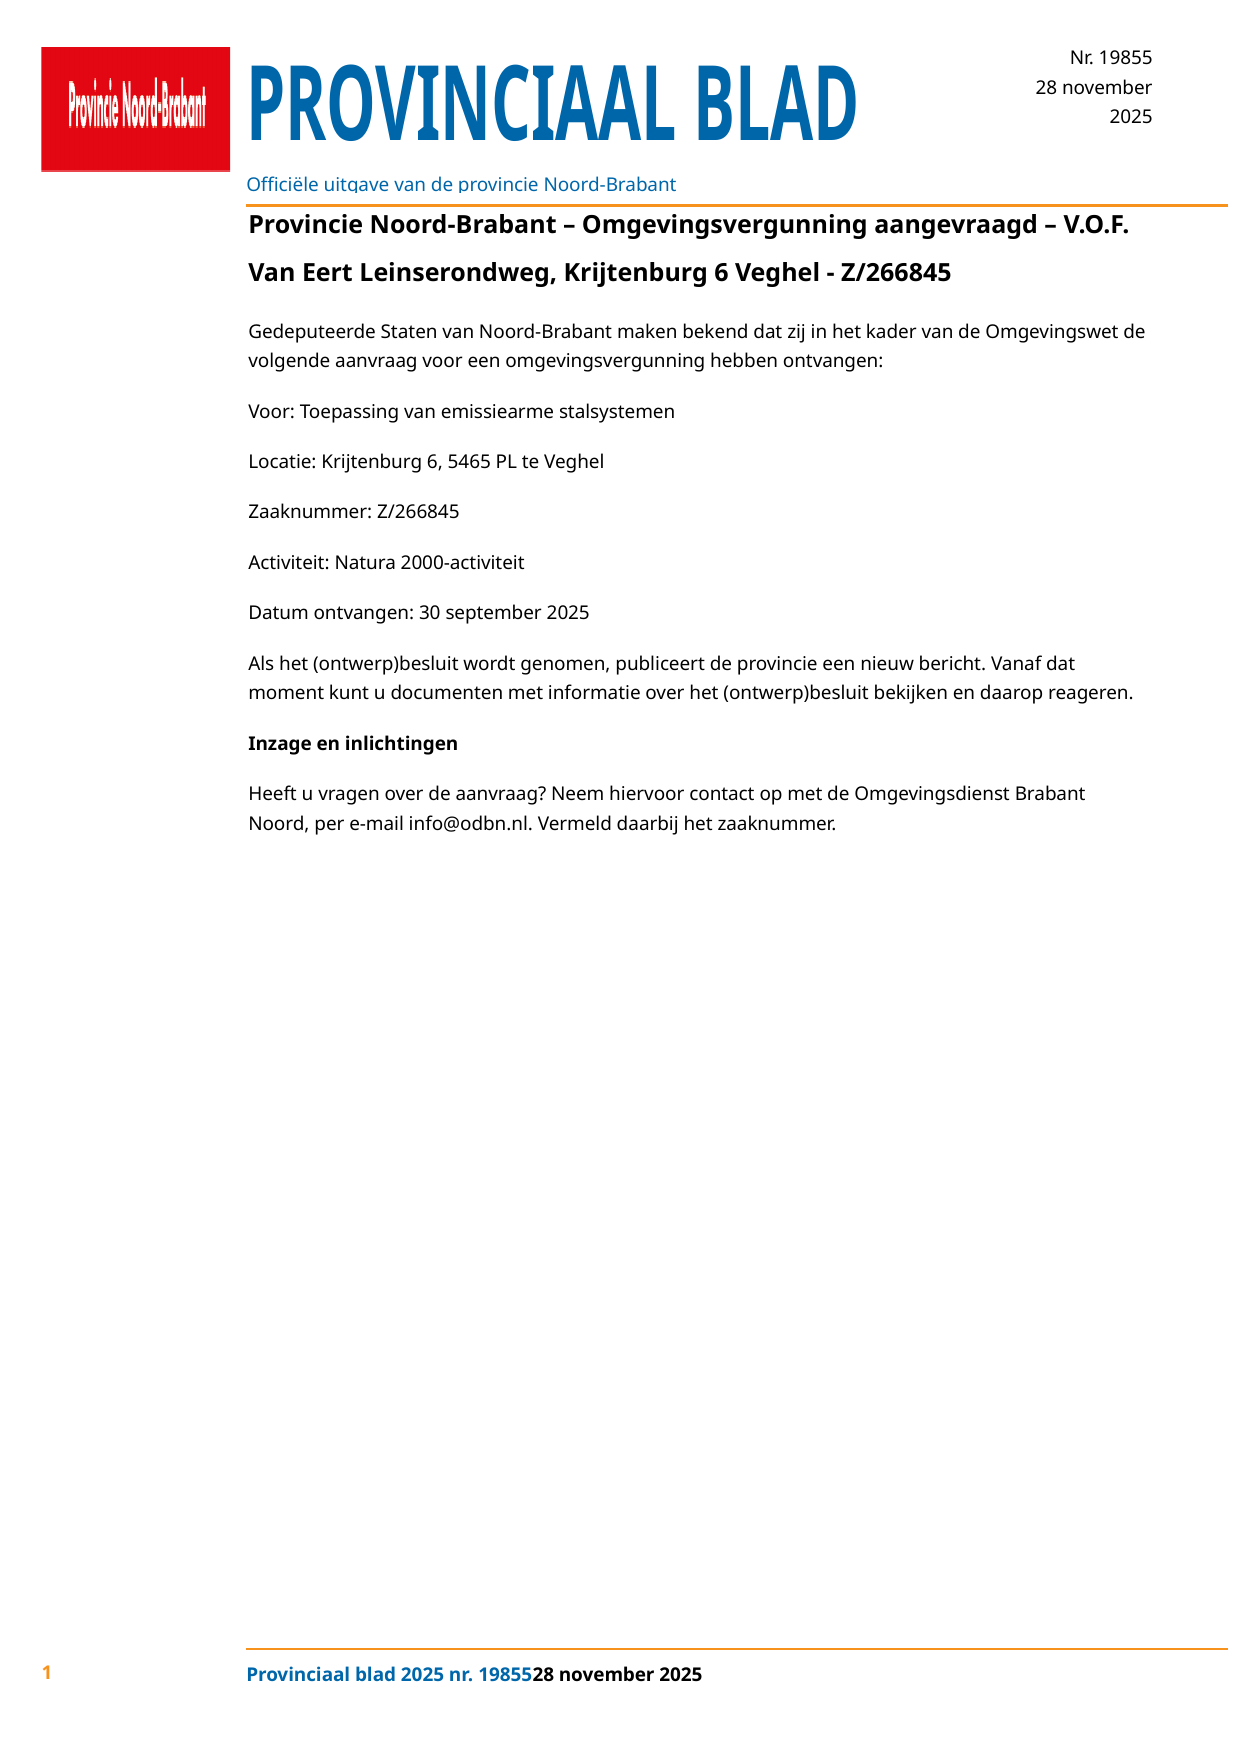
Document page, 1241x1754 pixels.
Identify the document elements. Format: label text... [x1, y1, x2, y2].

text Inzage en inlichtingen [248, 730, 1152, 756]
text Datum ontvangen: 30 september 2025 [248, 599, 1152, 625]
text Als het (ontwerp)besluit wordt genomen, publiceert de provincie een nieuw bericht. Vanaf dat moment kunt u documenten met informatie over het (ontwerp)besluit bekijken en daarop reageren. [248, 650, 1152, 705]
text Provincie Noord-Brabant – Omgevingsvergunning aangevraagd – V.O.F. Van Eert Leinserondweg, Krijtenburg 6 Veghel - Z/266845 [248, 207, 1152, 288]
text Heeft u vragen over de aanvraag? Neem hiervoor contact op met de Omgevingsdienst Brabant Noord, per e-mail info@odbn.nl. Vermeld daarbij het zaaknummer. [248, 780, 1152, 836]
picture [41, 47, 231, 172]
text Locatie: Krijtenburg 6, 5465 PL te Veghel [248, 448, 1152, 474]
text Voor: Toepassing van emissiearme stalsystemen [248, 398, 1152, 424]
text Zaaknummer: Z/266845 [248, 499, 1152, 524]
text Activiteit: Natura 2000-activiteit [248, 549, 1152, 575]
text Gedeputeerde Staten van Noord-Brabant maken bekend dat zij in het kader van de Omgevingswet de volgende aanvraag voor een omgevingsvergunning hebben ontvangen: [248, 318, 1152, 373]
